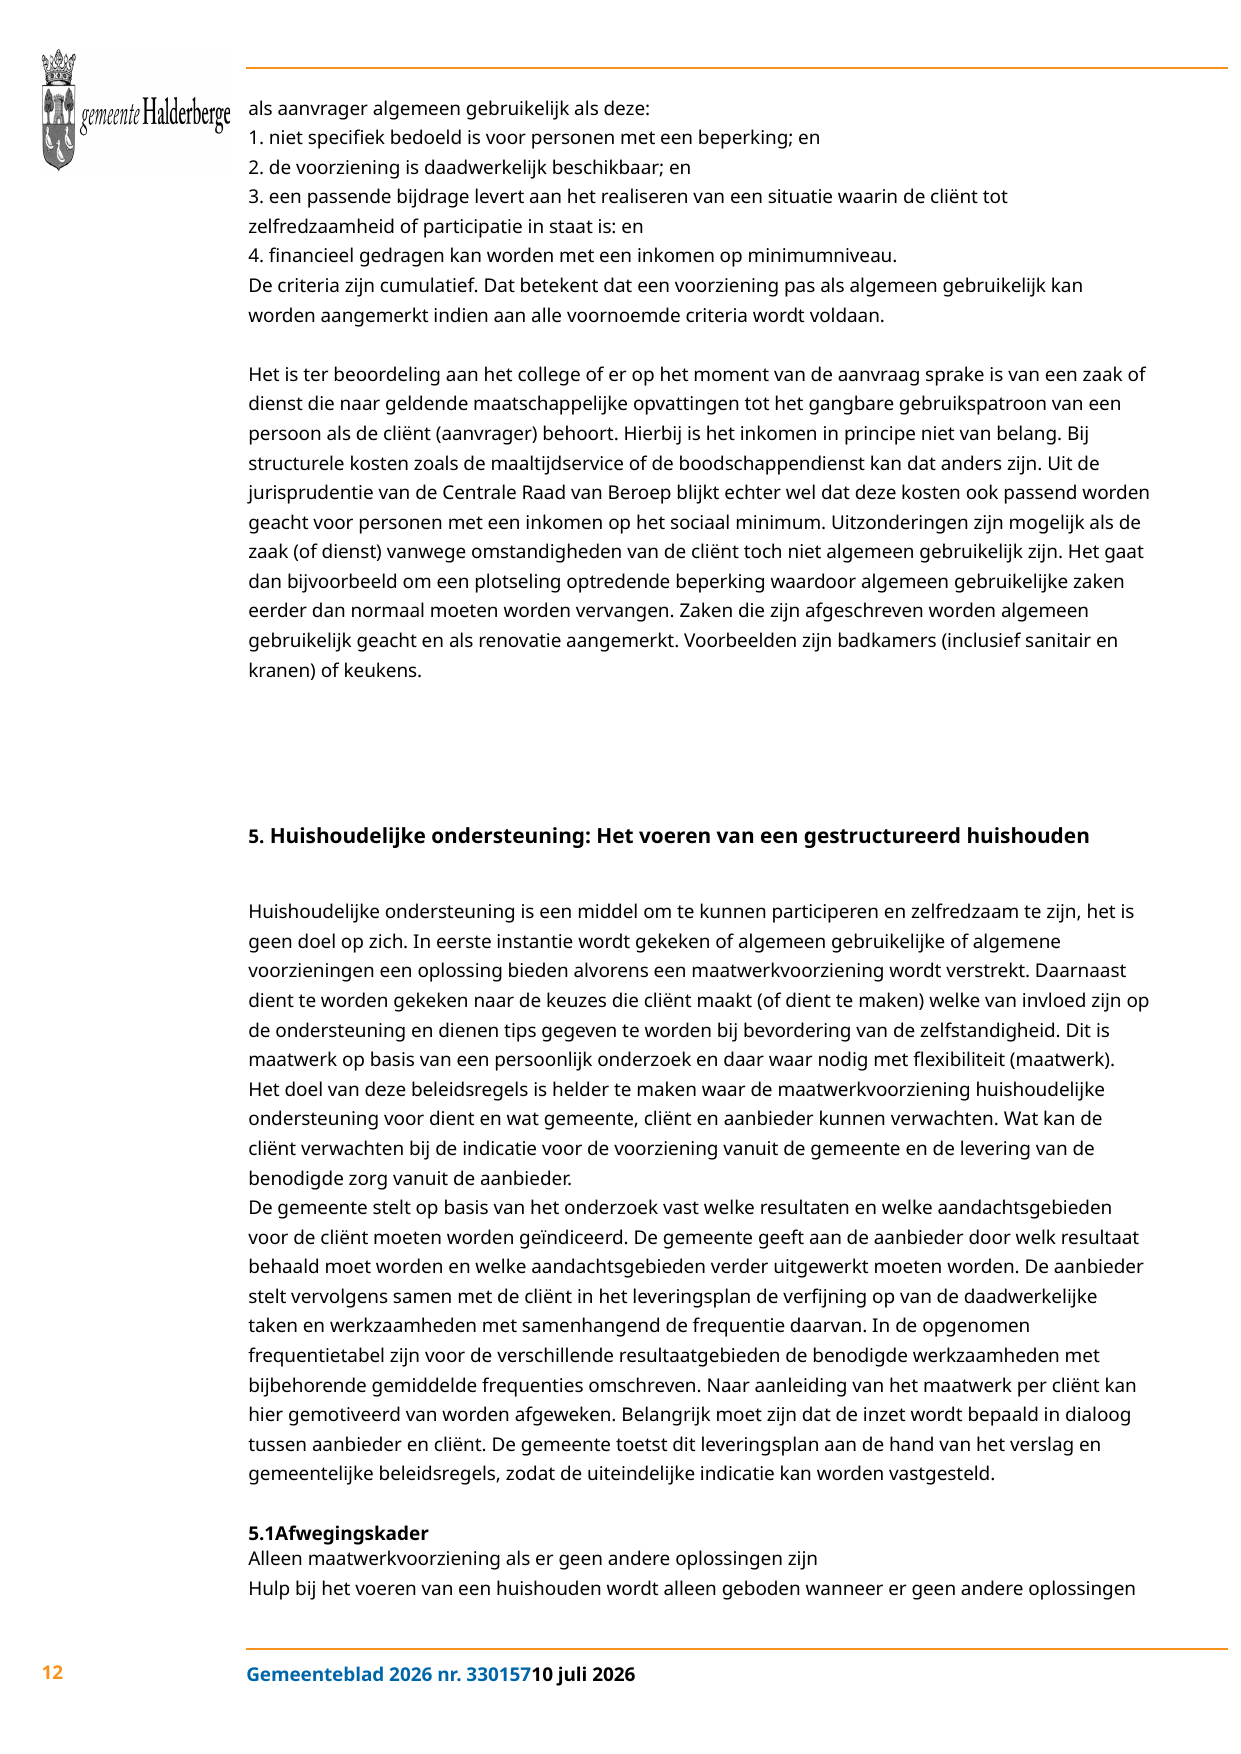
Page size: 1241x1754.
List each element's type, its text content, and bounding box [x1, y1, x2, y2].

text Het is ter beoordeling aan het college of er op het moment van de aanvraag sprake is van een zaak of dienst die naar geldende maatschappelijke opvattingen tot het gangbare gebruikspatroon van een persoon als de cliënt (aanvrager) behoort. Hierbij is het inkomen in principe niet van belang. Bij structurele kosten zoals de maaltijdservice of de boodschappendienst kan dat anders zijn. Uit de jurisprudentie van de Centrale Raad van Beroep blijkt echter wel dat deze kosten ook passend worden geacht voor personen met een inkomen op het sociaal minimum. Uitzonderingen zijn mogelijk als de zaak (of dienst) vanwege omstandigheden van de cliënt toch niet algemeen gebruikelijk zijn. Het gaat dan bijvoorbeeld om een plotseling optredende beperking waardoor algemeen gebruikelijke zaken eerder dan normaal moeten worden vervangen. Zaken die zijn afgeschreven worden algemeen gebruikelijk geacht en als renovatie aangemerkt. Voorbeelden zijn badkamers (inclusief sanitair en kranen) of keukens. [248, 361, 1152, 683]
text als aanvrager algemeen gebruikelijk als deze: [248, 95, 1152, 121]
text 5.1Afwegingskader [248, 1520, 1152, 1546]
text De criteria zijn cumulatief. Dat betekent dat een voorziening pas als algemeen gebruikelijk kan worden aangemerkt indien aan alle voornoemde criteria wordt voldaan. [248, 272, 1152, 328]
text Alleen maatwerkvoorziening als er geen andere oplossingen zijn [248, 1546, 1152, 1571]
text 4. financieel gedragen kan worden met een inkomen op minimumniveau. [248, 243, 1152, 268]
text Het doel van deze beleidsregels is helder te maken waar de maatwerkvoorziening huishoudelijke ondersteuning voor dient en wat gemeente, cliënt en aanbieder kunnen verwachten. Wat kan de cliënt verwachten bij de indicatie voor de voorziening vanuit de gemeente en de levering van de benodigde zorg vanuit de aanbieder. [248, 1076, 1152, 1191]
text 1. niet specifiek bedoeld is voor personen met een beperking; en [248, 124, 1152, 150]
text 5. Huishoudelijke ondersteuning: Het voeren van een gestructureerd huishouden [248, 821, 1152, 849]
text De gemeente stelt op basis van het onderzoek vast welke resultaten en welke aandachtsgebieden voor de cliënt moeten worden geïndiceerd. De gemeente geeft aan de aanbieder door welk resultaat behaald moet worden en welke aandachtsgebieden verder uitgewerkt moeten worden. De aanbieder stelt vervolgens samen met de cliënt in het leveringsplan de verfijning op van de daadwerkelijke taken en werkzaamheden met samenhangend de frequentie daarvan. In de opgenomen frequentietabel zijn voor de verschillende resultaatgebieden de benodigde werkzaamheden met bijbehorende gemiddelde frequenties omschreven. Naar aanleiding van het maatwerk per cliënt kan hier gemotiveerd van worden afgeweken. Belangrijk moet zijn dat de inzet wordt bepaald in dialoog tussen aanbieder en cliënt. De gemeente toetst dit leveringsplan aan de hand van het verslag en gemeentelijke beleidsregels, zodat de uiteindelijke indicatie kan worden vastgesteld. [248, 1194, 1152, 1486]
text Huishoudelijke ondersteuning is een middel om te kunnen participeren en zelfredzaam te zijn, het is geen doel op zich. In eerste instantie wordt gekeken of algemeen gebruikelijke of algemene voorzieningen een oplossing bieden alvorens een maatwerkvoorziening wordt verstrekt. Daarnaast dient te worden gekeken naar de keuzes die cliënt maakt (of dient te maken) welke van invloed zijn op de ondersteuning en dienen tips gegeven te worden bij bevordering van de zelfstandigheid. Dit is maatwerk op basis van een persoonlijk onderzoek en daar waar nodig met flexibiliteit (maatwerk). [248, 898, 1152, 1072]
text 2. de voorziening is daadwerkelijk beschikbaar; en [248, 154, 1152, 180]
text 3. een passende bijdrage levert aan het realiseren van een situatie waarin de cliënt tot zelfredzaamheid of participatie in staat is: en [248, 183, 1152, 239]
picture [41, 47, 231, 172]
text Hulp bij het voeren van een huishouden wordt alleen geboden wanneer er geen andere oplossingen [248, 1575, 1152, 1601]
